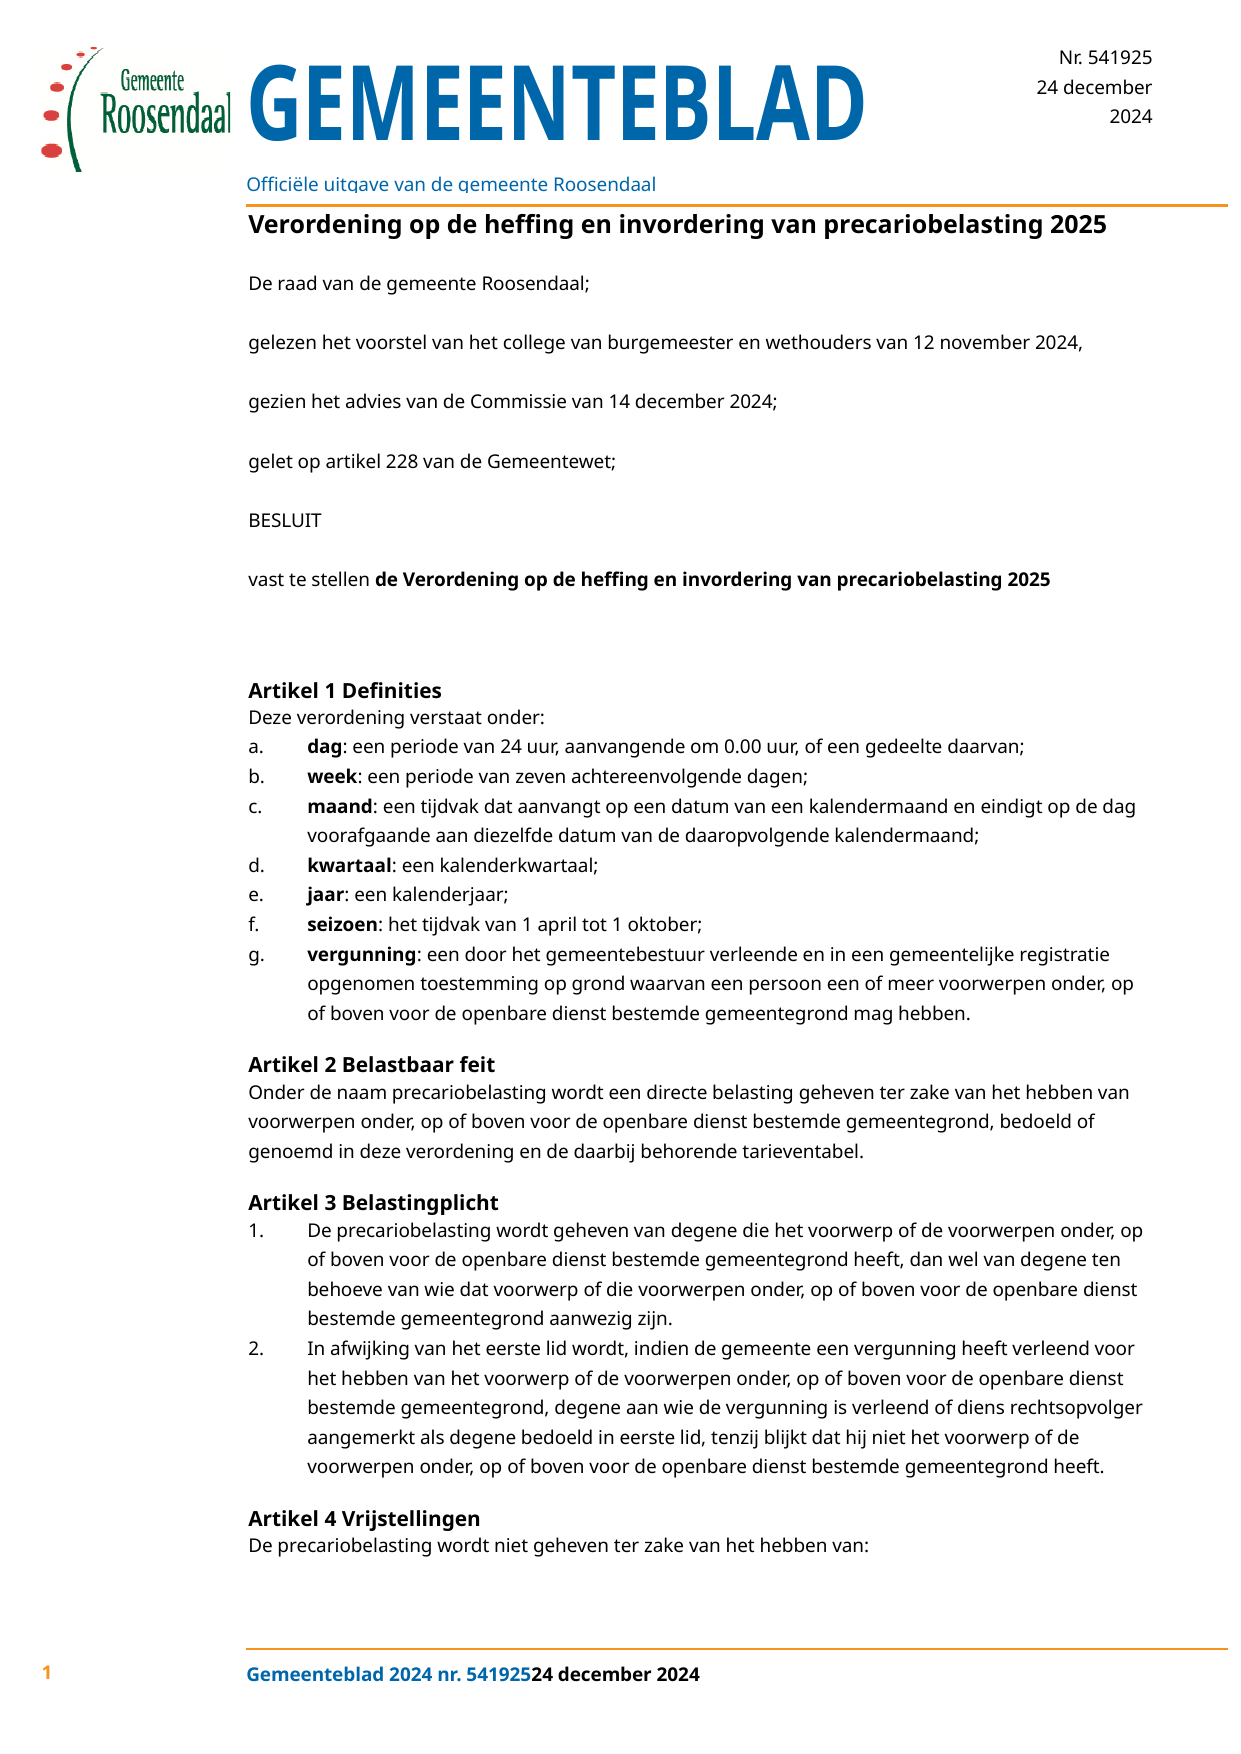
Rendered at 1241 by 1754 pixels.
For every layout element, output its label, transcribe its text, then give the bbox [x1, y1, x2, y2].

text gelet op artikel 228 van de Gemeentewet; [248, 448, 1152, 473]
picture [41, 47, 231, 172]
list kwartaal: een kalenderkwartaal; [248, 852, 1152, 878]
text Artikel 4 Vrijstellingen [248, 1504, 1152, 1532]
list week: een periode van zeven achtereenvolgende dagen; [248, 763, 1152, 789]
text De precariobelasting wordt niet geheven ter zake van het hebben van: [248, 1532, 1152, 1558]
text vast te stellen de Verordening op de heffing en invordering van precariobelasting 2025 [248, 566, 1152, 592]
list In afwijking van het eerste lid wordt, indien de gemeente een vergunning heeft verleend voor het hebben van het voorwerp of de voorwerpen onder, op of boven voor de openbare dienst bestemde gemeentegrond, degene aan wie de vergunning is verleend of diens rechtsopvolger aangemerkt als degene bedoeld in eerste lid, tenzij blijkt dat hij niet het voorwerp of de voorwerpen onder, op of boven voor de openbare dienst bestemde gemeentegrond heeft. [248, 1335, 1152, 1479]
list De precariobelasting wordt geheven van degene die het voorwerp of de voorwerpen onder, op of boven voor de openbare dienst bestemde gemeentegrond heeft, dan wel van degene ten behoeve van wie dat voorwerp of die voorwerpen onder, op of boven voor de openbare dienst bestemde gemeentegrond aanwezig zijn. [248, 1217, 1152, 1331]
text De raad van de gemeente Roosendaal; [248, 270, 1152, 296]
text Artikel 2 Belastbaar feit [248, 1050, 1152, 1079]
text gezien het advies van de Commissie van 14 december 2024; [248, 389, 1152, 414]
list jaar: een kalenderjaar; [248, 882, 1152, 907]
text Artikel 3 Belastingplicht [248, 1188, 1152, 1217]
list seizoen: het tijdvak van 1 april tot 1 oktober; [248, 911, 1152, 937]
text Onder de naam precariobelasting wordt een directe belasting geheven ter zake van het hebben van voorwerpen onder, op of boven voor de openbare dienst bestemde gemeentegrond, bedoeld of genoemd in deze verordening en de daarbij behorende tarieventabel. [248, 1079, 1152, 1164]
text BESLUIT [248, 507, 1152, 533]
text Artikel 1 Definities [248, 676, 1152, 704]
list maand: een tijdvak dat aanvangt op een datum van een kalendermaand en eindigt op de dag voorafgaande aan diezelfde datum van de daaropvolgende kalendermaand; [248, 793, 1152, 848]
text Deze verordening verstaat onder: [248, 704, 1152, 730]
text Verordening op de heffing en invordering van precariobelasting 2025 [248, 207, 1152, 241]
list vergunning: een door het gemeentebestuur verleende en in een gemeentelijke registratie opgenomen toestemming op grond waarvan een persoon een of meer voorwerpen onder, op of boven voor de openbare dienst bestemde gemeentegrond mag hebben. [248, 941, 1152, 1026]
list dag: een periode van 24 uur, aanvangende om 0.00 uur, of een gedeelte daarvan; [248, 734, 1152, 759]
text gelezen het voorstel van het college van burgemeester en wethouders van 12 november 2024, [248, 329, 1152, 355]
